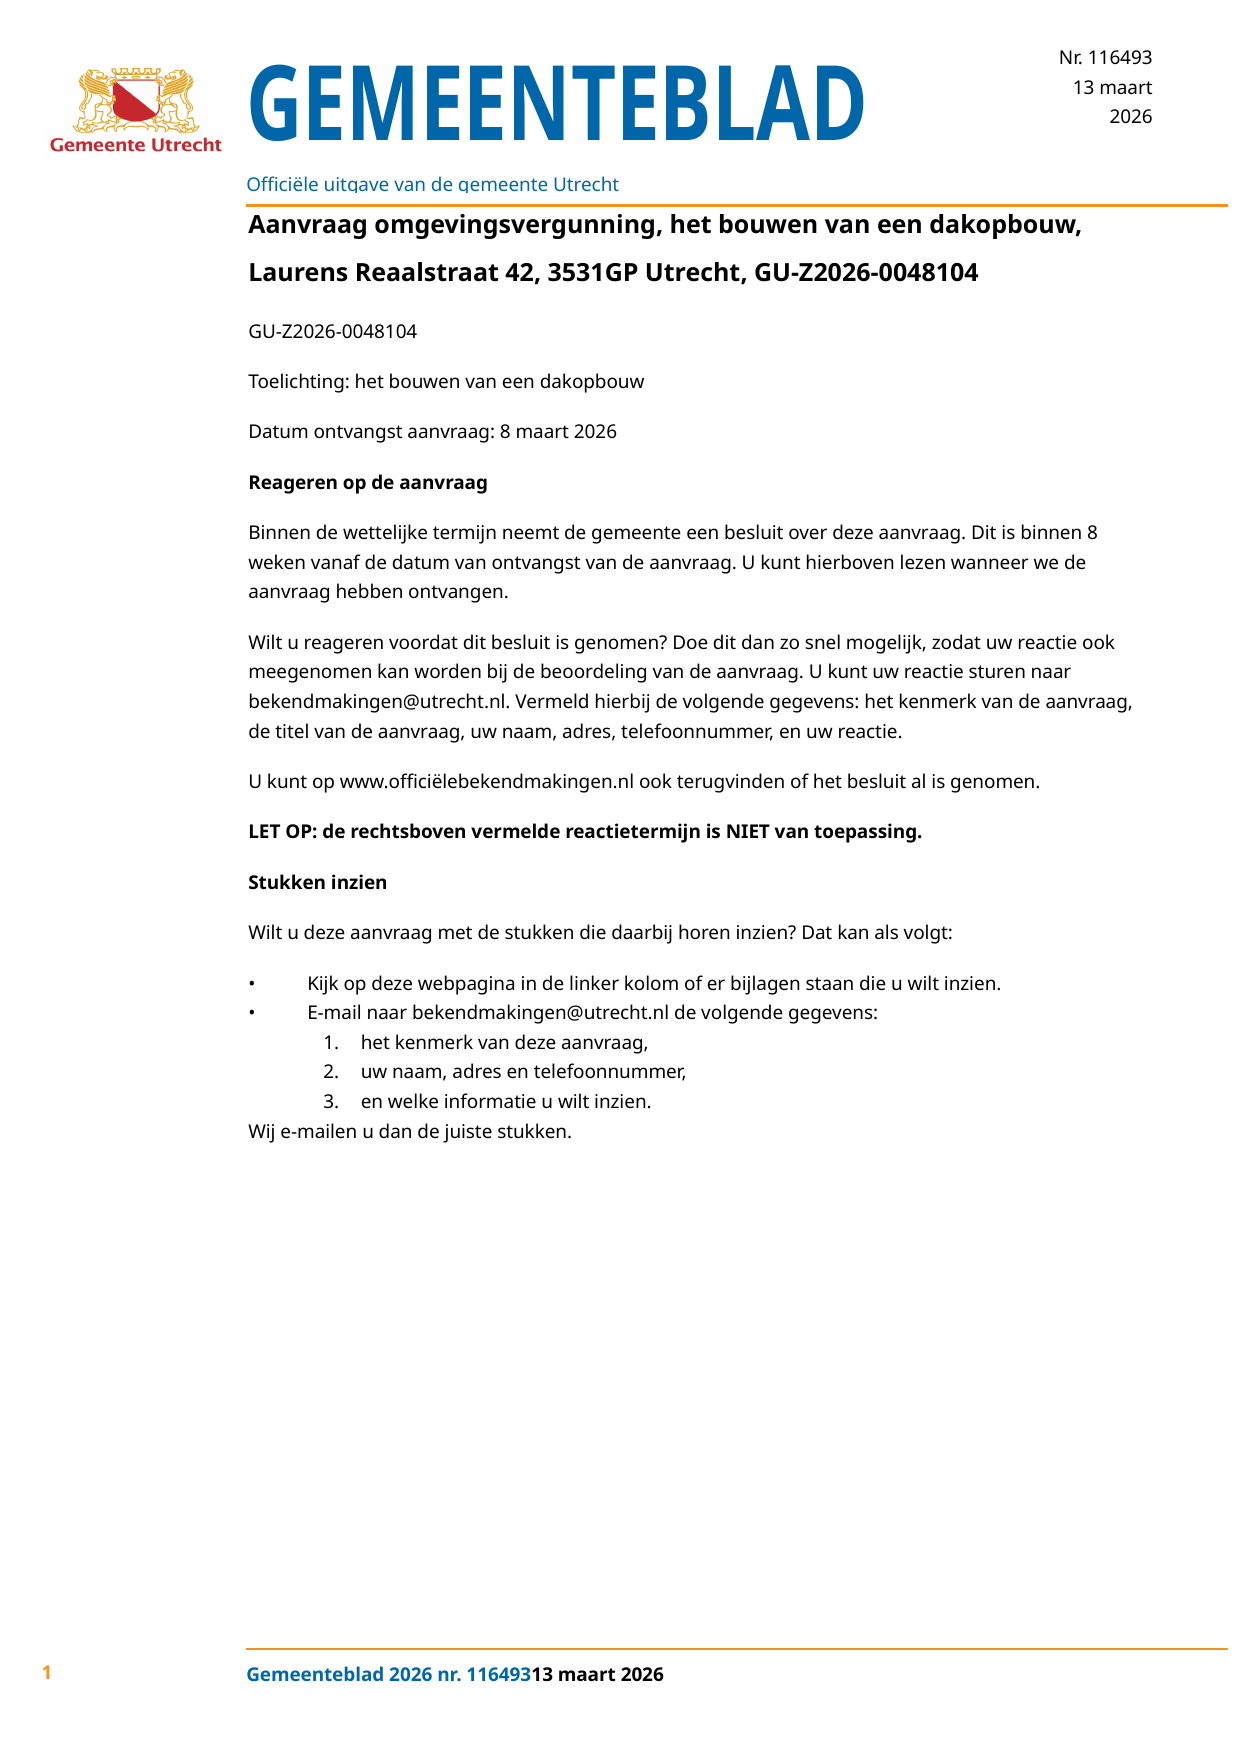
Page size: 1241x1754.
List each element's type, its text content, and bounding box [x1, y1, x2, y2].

picture [41, 47, 231, 172]
text Datum ontvangst aanvraag: 8 maart 2026 [248, 419, 1152, 444]
list E-mail naar bekendmakingen@utrecht.nl de volgende gegevens: [248, 999, 1152, 1025]
list uw naam, adres en telefoonnummer, [323, 1059, 1152, 1084]
text Toelichting: het bouwen van een dakopbouw [248, 368, 1152, 394]
list Kijk op deze webpagina in de linker kolom of er bijlagen staan die u wilt inzien. [248, 970, 1152, 996]
text LET OP: de rechtsboven vermelde reactietermijn is NIET van toepassing. [248, 819, 1152, 844]
text Wij e-mailen u dan de juiste stukken. [248, 1118, 1152, 1144]
text U kunt op www.officiëlebekendmakingen.nl ook terugvinden of het besluit al is genomen. [248, 768, 1152, 794]
text Wilt u reageren voordat dit besluit is genomen? Doe dit dan zo snel mogelijk, zodat uw reactie ook meegenomen kan worden bij de beoordeling van de aanvraag. U kunt uw reactie sturen naar bekendmakingen@utrecht.nl. Vermeld hierbij de volgende gegevens: het kenmerk van de aanvraag, de titel van de aanvraag, uw naam, adres, telefoonnummer, en uw reactie. [248, 629, 1152, 744]
list en welke informatie u wilt inzien. [323, 1088, 1152, 1114]
text Aanvraag omgevingsvergunning, het bouwen van een dakopbouw, Laurens Reaalstraat 42, 3531GP Utrecht, GU-Z2026-0048104 [248, 207, 1152, 288]
text Binnen de wettelijke termijn neemt de gemeente een besluit over deze aanvraag. Dit is binnen 8 weken vanaf de datum van ontvangst van de aanvraag. U kunt hierboven lezen wanneer we de aanvraag hebben ontvangen. [248, 519, 1152, 604]
text Stukken inzien [248, 869, 1152, 895]
text Wilt u deze aanvraag met de stukken die daarbij horen inzien? Dat kan als volgt: [248, 919, 1152, 945]
text Reageren op de aanvraag [248, 469, 1152, 495]
list het kenmerk van deze aanvraag, [323, 1029, 1152, 1055]
text GU-Z2026-0048104 [248, 318, 1152, 344]
